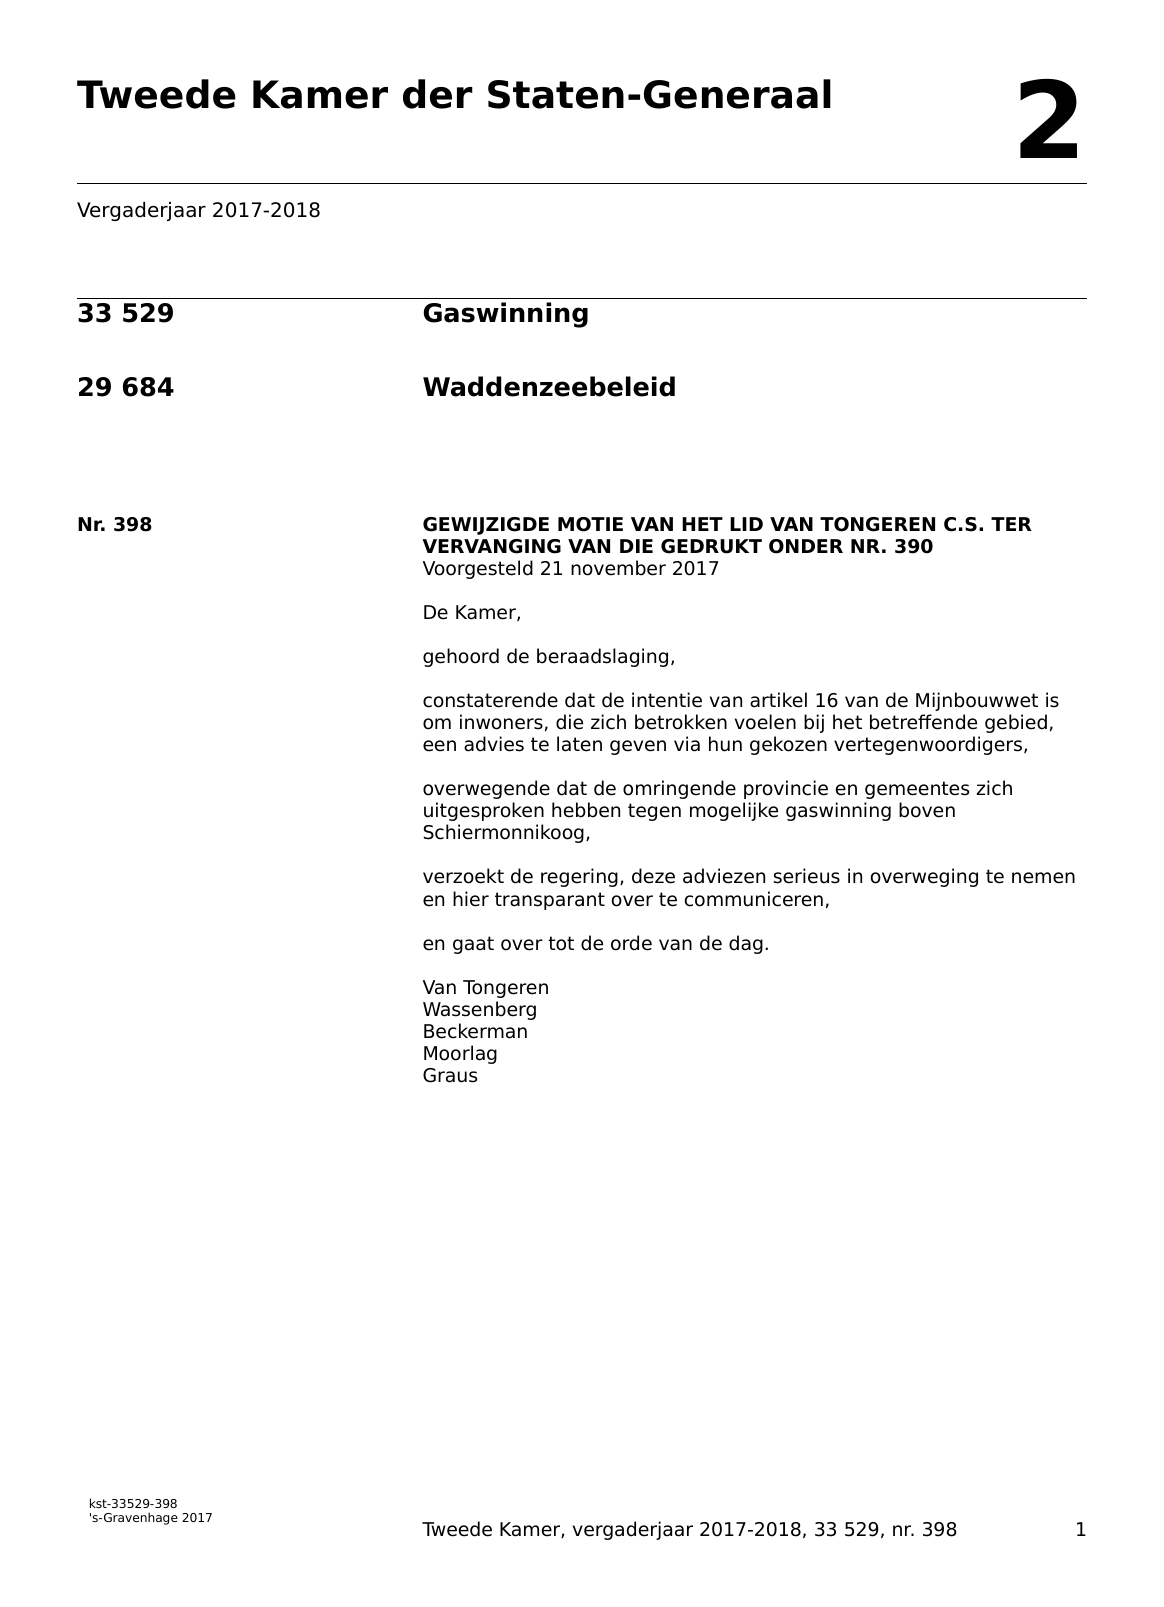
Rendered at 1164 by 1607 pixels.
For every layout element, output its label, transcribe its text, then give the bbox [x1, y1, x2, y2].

table_header Tweede Kamer der Staten-Generaal [77, 59, 886, 183]
subtitle Nr. 398 GEWIJZIGDE MOTIE VAN HET LID VAN TONGEREN C.S. TER VERVANGING VAN DIE GEDRUKT ONDER NR. 390 [77, 514, 1087, 558]
text Graus [422, 1065, 1087, 1087]
text constaterende dat de intentie van artikel 16 van de Mijnbouwwet is om inwoners, die zich betrokken voelen bij het betreffende gebied, een advies te laten geven via hun gekozen vertegenwoordigers, [422, 690, 1087, 756]
subtitle 33 529 Gaswinning [77, 299, 1087, 329]
text 's-Gravenhage 2017 [88, 1511, 323, 1525]
text Voorgesteld 21 november 2017 [422, 558, 1087, 580]
subtitle 29 684 Waddenzeebeleid [77, 373, 1087, 403]
text kst-33529-398 [88, 1497, 323, 1511]
text Moorlag [422, 1043, 1087, 1065]
text Wassenberg [422, 999, 1087, 1021]
text Van Tongeren [422, 977, 1087, 999]
table_cell Vergaderjaar 2017-2018 [77, 184, 1087, 298]
text en gaat over tot de orde van de dag. [422, 933, 1087, 954]
text De Kamer, [422, 602, 1087, 624]
text Beckerman [422, 1021, 1087, 1043]
text verzoekt de regering, deze adviezen serieus in overweging te nemen en hier transparant over te communiceren, [422, 866, 1087, 910]
table_header 2 [886, 59, 1087, 183]
text gehoord de beraadslaging, [422, 646, 1087, 668]
text overwegende dat de omringende provincie en gemeentes zich uitgesproken hebben tegen mogelijke gaswinning boven Schiermonnikoog, [422, 778, 1087, 844]
